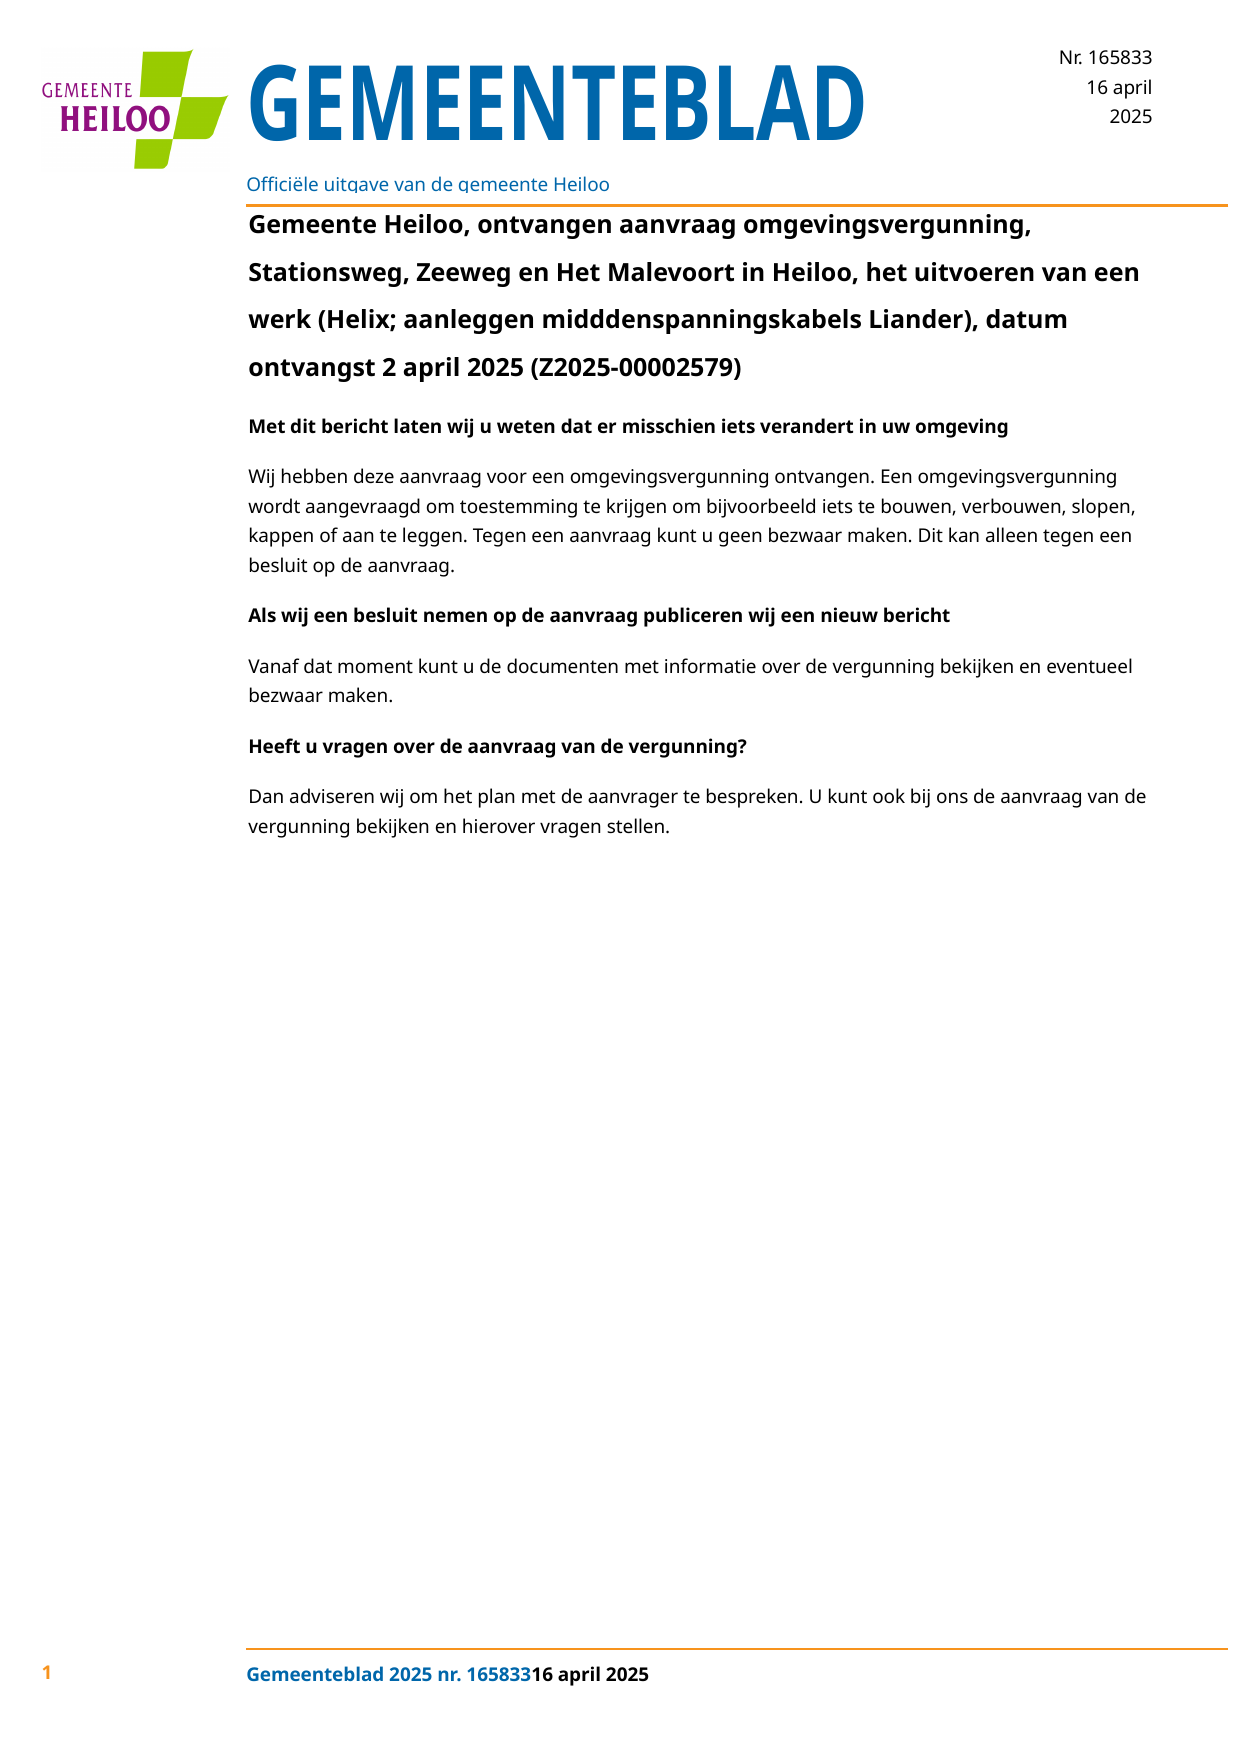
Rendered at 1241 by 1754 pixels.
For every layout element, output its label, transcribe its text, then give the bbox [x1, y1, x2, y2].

picture [41, 47, 231, 172]
text Wij hebben deze aanvraag voor een omgevingsvergunning ontvangen. Een omgevingsvergunning wordt aangevraagd om toestemming te krijgen om bijvoorbeeld iets te bouwen, verbouwen, slopen, kappen of aan te leggen. Tegen een aanvraag kunt u geen bezwaar maken. Dit kan alleen tegen een besluit op de aanvraag. [248, 463, 1152, 578]
text Met dit bericht laten wij u weten dat er misschien iets verandert in uw omgeving [248, 413, 1152, 439]
text Vanaf dat moment kunt u de documenten met informatie over de vergunning bekijken en eventueel bezwaar maken. [248, 653, 1152, 708]
text Heeft u vragen over de aanvraag van de vergunning? [248, 733, 1152, 759]
text Gemeente Heiloo, ontvangen aanvraag omgevingsvergunning, Stationsweg, Zeeweg en Het Malevoort in Heiloo, het uitvoeren van een werk (Helix; aanleggen midddenspanningskabels Liander), datum ontvangst 2 april 2025 (Z2025-00002579) [248, 207, 1152, 384]
text Dan adviseren wij om het plan met de aanvrager te bespreken. U kunt ook bij ons de aanvraag van de vergunning bekijken en hierover vragen stellen. [248, 783, 1152, 839]
text Als wij een besluit nemen op de aanvraag publiceren wij een nieuw bericht [248, 603, 1152, 628]
